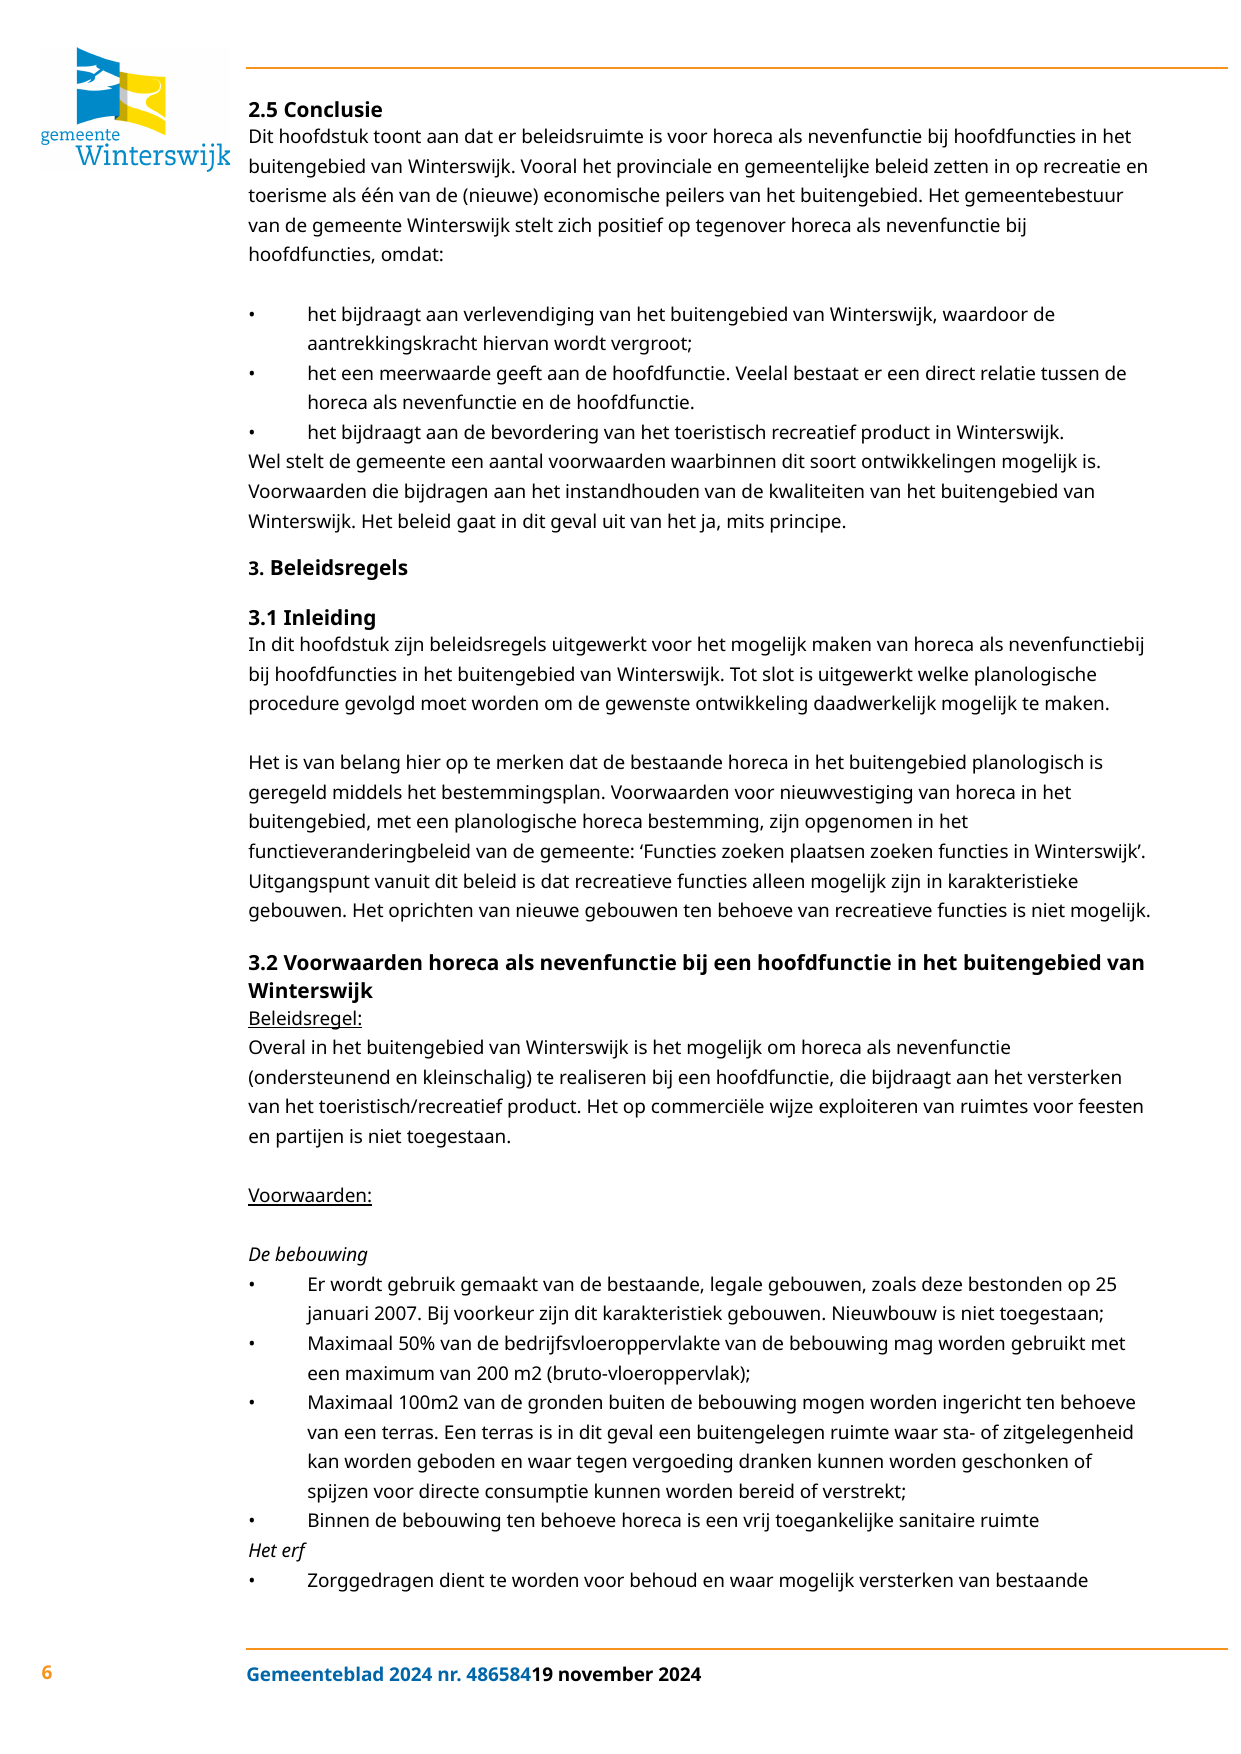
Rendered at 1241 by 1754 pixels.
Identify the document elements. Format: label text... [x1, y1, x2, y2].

list Binnen de bebouwing ten behoeve horeca is een vrij toegankelijke sanitaire ruimte [248, 1508, 1152, 1533]
text In dit hoofdstuk zijn beleidsregels uitgewerkt voor het mogelijk maken van horeca als nevenfunctiebij bij hoofdfuncties in het buitengebied van Winterswijk. Tot slot is uitgewerkt welke planologische procedure gevolgd moet worden om de gewenste ontwikkeling daadwerkelijk mogelijk te maken. [248, 631, 1152, 716]
text 3.2 Voorwaarden horeca als nevenfunctie bij een hoofdfunctie in het buitengebied van Winterswijk [248, 948, 1152, 1005]
text Het erf [248, 1537, 1152, 1563]
text 2.5 Conclusie [248, 95, 1152, 123]
text De bebouwing [248, 1241, 1152, 1267]
text Dit hoofdstuk toont aan dat er beleidsruimte is voor horeca als nevenfunctie bij hoofdfuncties in het buitengebied van Winterswijk. Vooral het provinciale en gemeentelijke beleid zetten in op recreatie en toerisme als één van de (nieuwe) economische peilers van het buitengebied. Het gemeentebestuur van de gemeente Winterswijk stelt zich positief op tegenover horeca als nevenfunctie bij hoofdfuncties, omdat: [248, 123, 1152, 267]
list het een meerwaarde geeft aan de hoofdfunctie. Veelal bestaat er een direct relatie tussen de horeca als nevenfunctie en de hoofdfunctie. [248, 360, 1152, 415]
list het bijdraagt aan verlevendiging van het buitengebied van Winterswijk, waardoor de aantrekkingskracht hiervan wordt vergroot; [248, 301, 1152, 356]
list het bijdraagt aan de bevordering van het toeristisch recreatief product in Winterswijk. [248, 419, 1152, 445]
text Wel stelt de gemeente een aantal voorwaarden waarbinnen dit soort ontwikkelingen mogelijk is. Voorwaarden die bijdragen aan het instandhouden van de kwaliteiten van het buitengebied van Winterswijk. Het beleid gaat in dit geval uit van het ja, mits principe. [248, 449, 1152, 533]
list Er wordt gebruik gemaakt van de bestaande, legale gebouwen, zoals deze bestonden op 25 januari 2007. Bij voorkeur zijn dit karakteristiek gebouwen. Nieuwbouw is niet toegestaan; [248, 1271, 1152, 1326]
text Beleidsregel: [248, 1005, 1152, 1030]
list Maximaal 100m2 van de gronden buiten de bebouwing mogen worden ingericht ten behoeve van een terras. Een terras is in dit geval een buitengelegen ruimte waar sta- of zitgelegenheid kan worden geboden en waar tegen vergoeding dranken kunnen worden geschonken of spijzen voor directe consumptie kunnen worden bereid of verstrekt; [248, 1389, 1152, 1504]
picture [225, 153, 231, 162]
list Zorggedragen dient te worden voor behoud en waar mogelijk versterken van bestaande [248, 1567, 1152, 1592]
text Het is van belang hier op te merken dat de bestaande horeca in het buitengebied planologisch is geregeld middels het bestemmingsplan. Voorwaarden voor nieuwvestiging van horeca in het buitengebied, met een planologische horeca bestemming, zijn opgenomen in het functieveranderingbeleid van de gemeente: ‘Functies zoeken plaatsen zoeken functies in Winterswijk’. Uitgangspunt vanuit dit beleid is dat recreatieve functies alleen mogelijk zijn in karakteristieke gebouwen. Het oprichten van nieuwe gebouwen ten behoeve van recreatieve functies is niet mogelijk. [248, 749, 1152, 923]
text Overal in het buitengebied van Winterswijk is het mogelijk om horeca als nevenfunctie (ondersteunend en kleinschalig) te realiseren bij een hoofdfunctie, die bijdraagt aan het versterken van het toeristisch/recreatief product. Het op commerciële wijze exploiteren van ruimtes voor feesten en partijen is niet toegestaan. [248, 1034, 1152, 1149]
text Voorwaarden: [248, 1182, 1152, 1208]
text 3.1 Inleiding [248, 603, 1152, 631]
list Maximaal 50% van de bedrijfsvloeroppervlakte van de bebouwing mag worden gebruikt met een maximum van 200 m2 (bruto-vloeroppervlak); [248, 1330, 1152, 1385]
text 3. Beleidsregels [248, 553, 1152, 582]
picture [41, 47, 231, 172]
